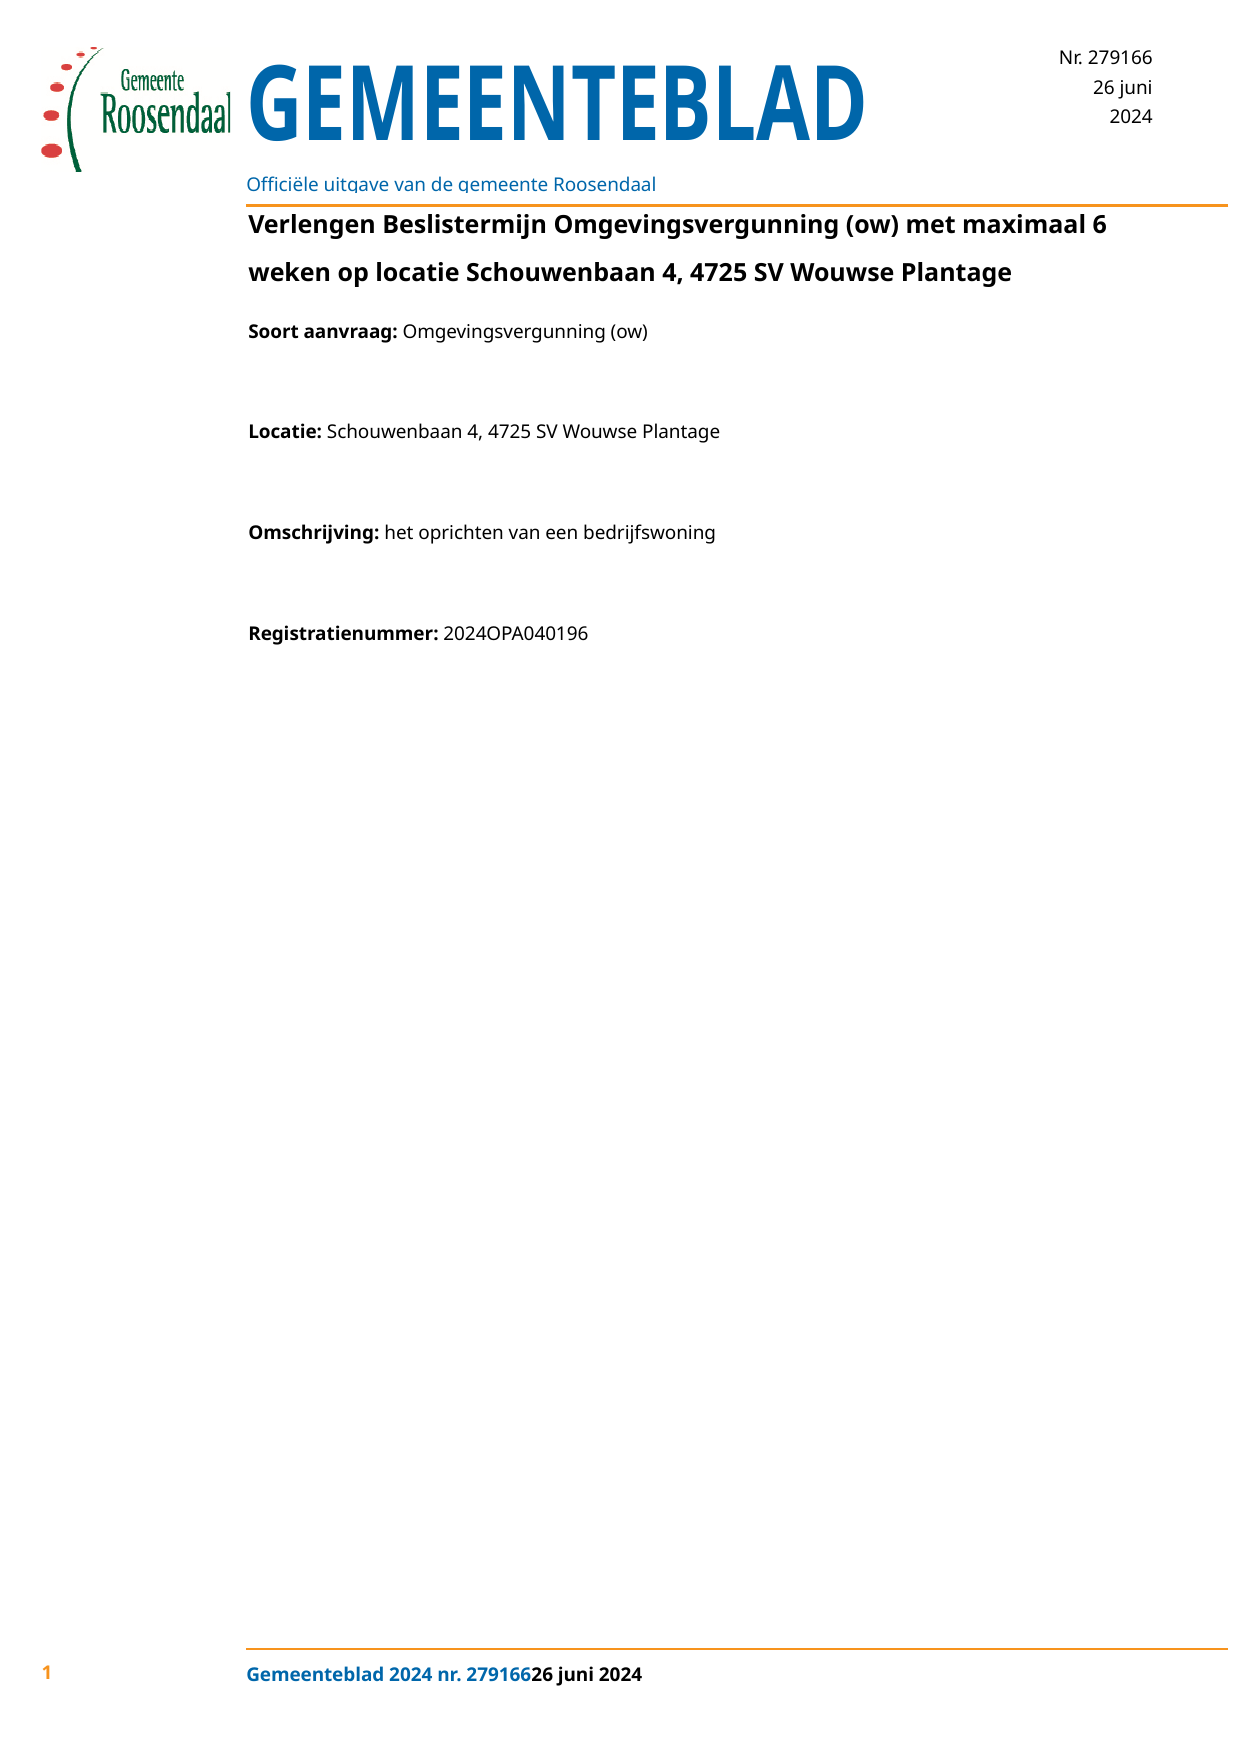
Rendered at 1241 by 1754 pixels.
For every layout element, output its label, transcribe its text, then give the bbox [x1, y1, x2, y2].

text Verlengen Beslistermijn Omgevingsvergunning (ow) met maximaal 6 weken op locatie Schouwenbaan 4, 4725 SV Wouwse Plantage [248, 207, 1152, 288]
text Omschrijving: het oprichten van een bedrijfswoning [248, 519, 1152, 545]
text Locatie: Schouwenbaan 4, 4725 SV Wouwse Plantage [248, 419, 1152, 444]
picture [41, 47, 231, 172]
text Registratienummer: 2024OPA040196 [248, 620, 1152, 646]
text Soort aanvraag: Omgevingsvergunning (ow) [248, 318, 1152, 344]
